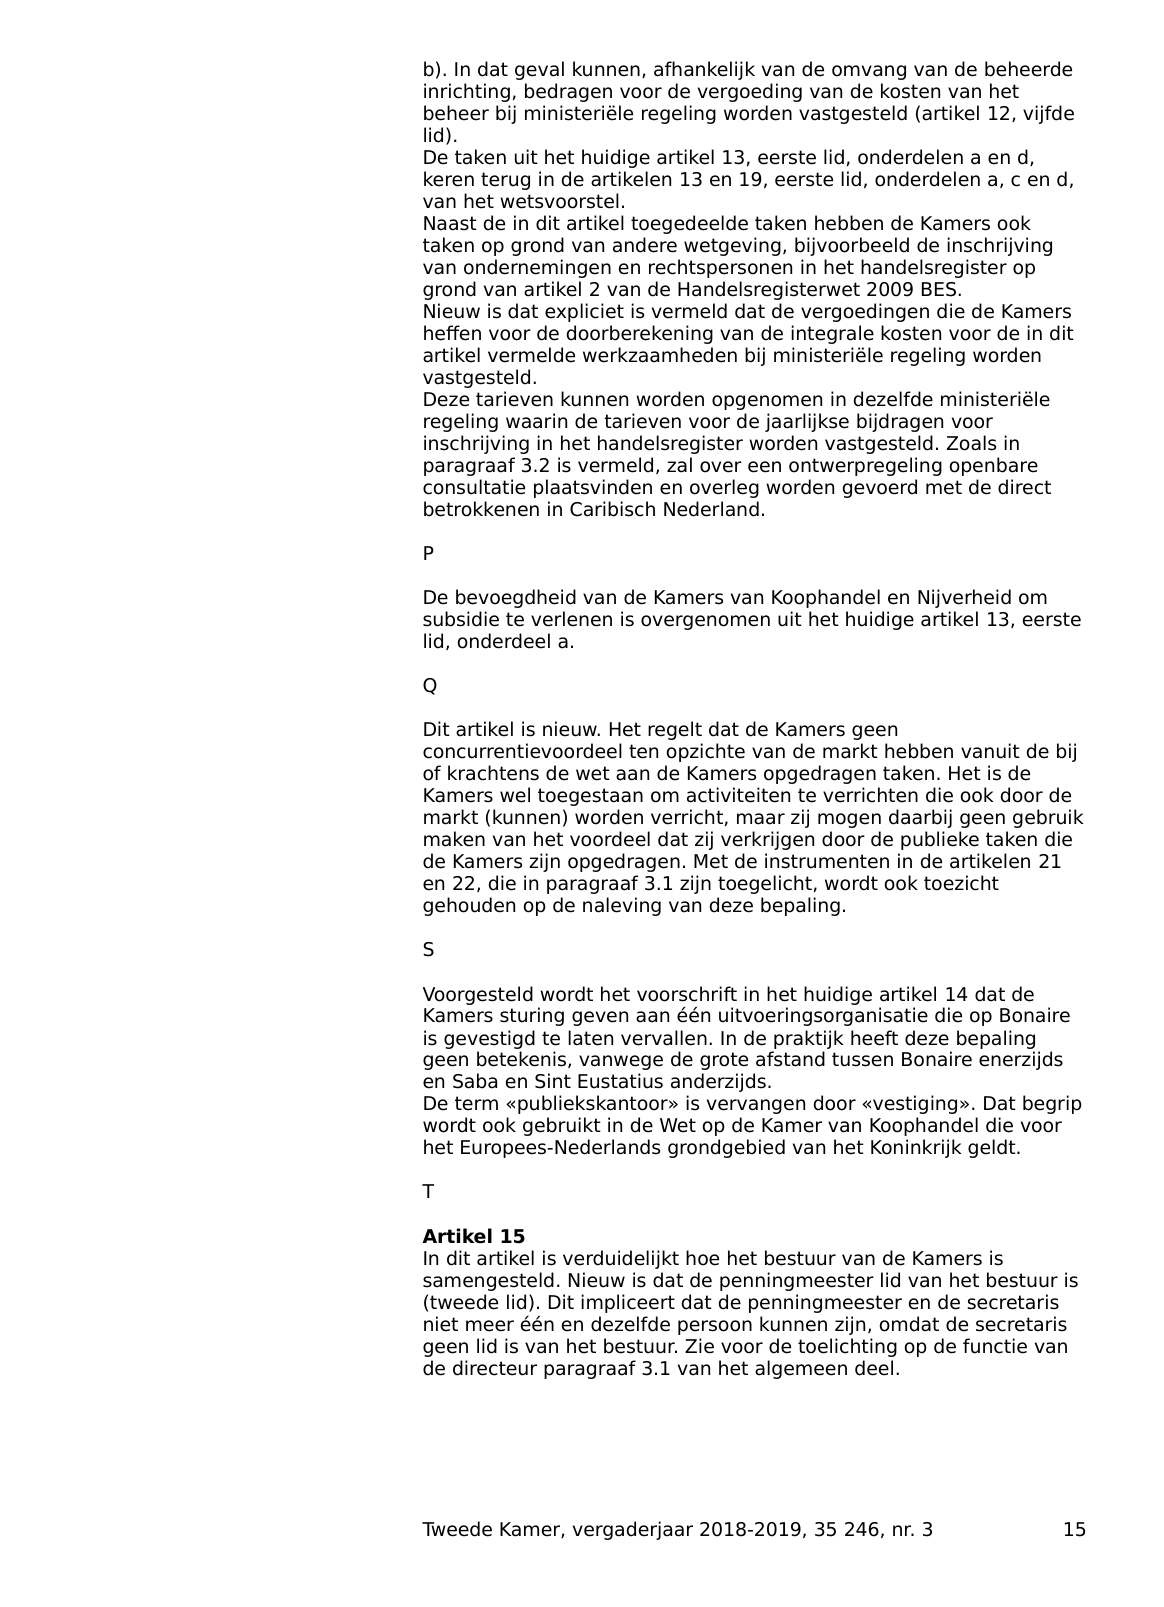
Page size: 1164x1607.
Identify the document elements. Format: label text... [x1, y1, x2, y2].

text De term «publiekskantoor» is vervangen door «vestiging». Dat begrip wordt ook gebruikt in de Wet op de Kamer van Koophandel die voor het Europees-Nederlands grondgebied van het Koninkrijk geldt. [422, 1093, 1087, 1159]
subtitle S [422, 939, 1087, 961]
text Nieuw is dat expliciet is vermeld dat de vergoedingen die de Kamers heffen voor de doorberekening van de integrale kosten voor de in dit artikel vermelde werkzaamheden bij ministeriële regeling worden vastgesteld. [422, 301, 1087, 389]
subtitle P [422, 543, 1087, 565]
text Deze tarieven kunnen worden opgenomen in dezelfde ministeriële regeling waarin de tarieven voor de jaarlijkse bijdragen voor inschrijving in het handelsregister worden vastgesteld. Zoals in paragraaf 3.2 is vermeld, zal over een ontwerpregeling openbare consultatie plaatsvinden en overleg worden gevoerd met de direct betrokkenen in Caribisch Nederland. [422, 389, 1087, 521]
subtitle T [422, 1181, 1087, 1203]
text Naast de in dit artikel toegedeelde taken hebben de Kamers ook taken op grond van andere wetgeving, bijvoorbeeld de inschrijving van ondernemingen en rechtspersonen in het handelsregister op grond van artikel 2 van de Handelsregisterwet 2009 BES. [422, 213, 1087, 301]
subtitle Q [422, 675, 1087, 697]
text b). In dat geval kunnen, afhankelijk van de omvang van de beheerde inrichting, bedragen voor de vergoeding van de kosten van het beheer bij ministeriële regeling worden vastgesteld (artikel 12, vijfde lid). [422, 59, 1087, 147]
text In dit artikel is verduidelijkt hoe het bestuur van de Kamers is samengesteld. Nieuw is dat de penningmeester lid van het bestuur is (tweede lid). Dit impliceert dat de penningmeester en de secretaris niet meer één en dezelfde persoon kunnen zijn, omdat de secretaris geen lid is van het bestuur. Zie voor de toelichting op de functie van de directeur paragraaf 3.1 van het algemeen deel. [422, 1248, 1087, 1379]
text De taken uit het huidige artikel 13, eerste lid, onderdelen a en d, keren terug in de artikelen 13 en 19, eerste lid, onderdelen a, c en d, van het wetsvoorstel. [422, 147, 1087, 213]
text Voorgesteld wordt het voorschrift in het huidige artikel 14 dat de Kamers sturing geven aan één uitvoeringsorganisatie die op Bonaire is gevestigd te laten vervallen. In de praktijk heeft deze bepaling geen betekenis, vanwege de grote afstand tussen Bonaire enerzijds en Saba en Sint Eustatius anderzijds. [422, 983, 1087, 1093]
subtitle Artikel 15 [422, 1226, 1087, 1248]
text Dit artikel is nieuw. Het regelt dat de Kamers geen concurrentievoordeel ten opzichte van de markt hebben vanuit de bij of krachtens de wet aan de Kamers opgedragen taken. Het is de Kamers wel toegestaan om activiteiten te verrichten die ook door de markt (kunnen) worden verricht, maar zij mogen daarbij geen gebruik maken van het voordeel dat zij verkrijgen door de publieke taken die de Kamers zijn opgedragen. Met de instrumenten in de artikelen 21 en 22, die in paragraaf 3.1 zijn toegelicht, wordt ook toezicht gehouden op de naleving van deze bepaling. [422, 719, 1087, 917]
text De bevoegdheid van de Kamers van Koophandel en Nijverheid om subsidie te verlenen is overgenomen uit het huidige artikel 13, eerste lid, onderdeel a. [422, 587, 1087, 653]
